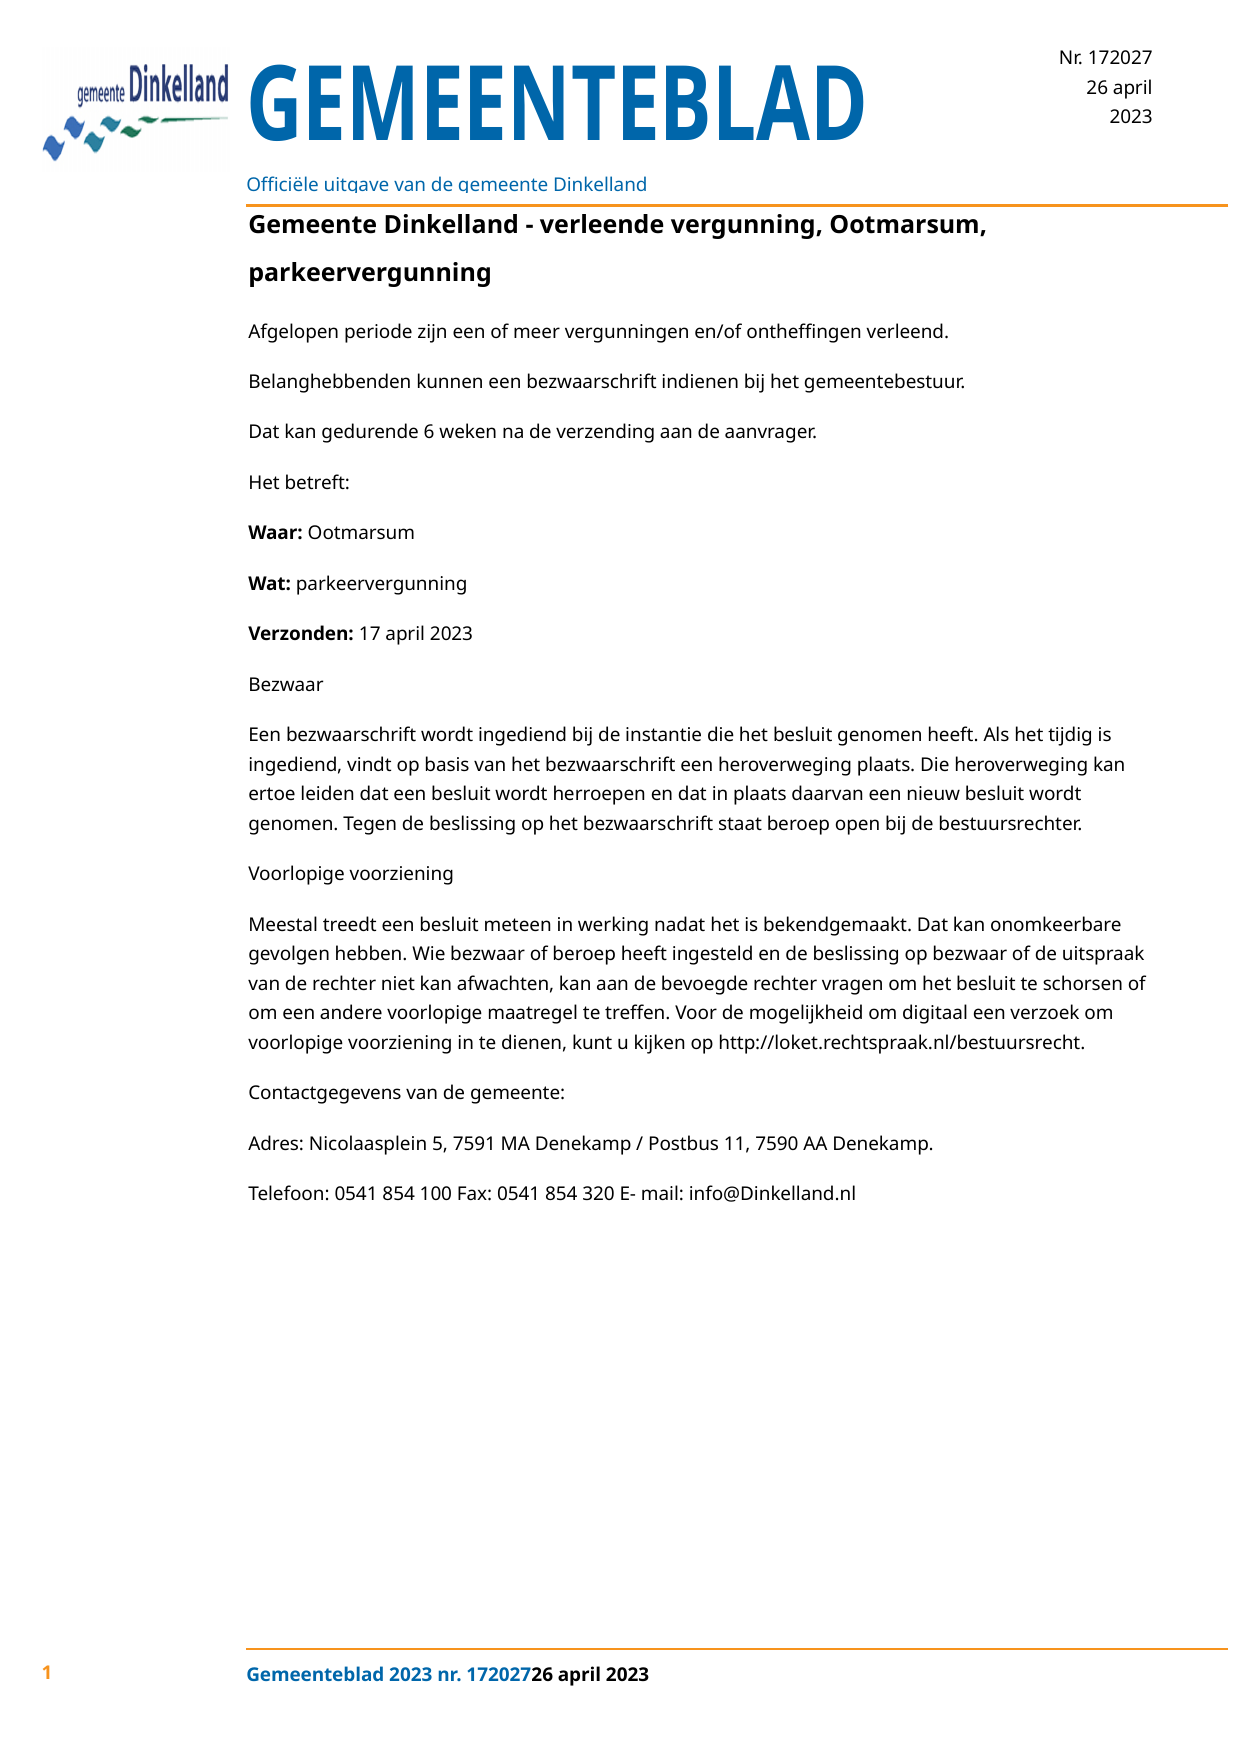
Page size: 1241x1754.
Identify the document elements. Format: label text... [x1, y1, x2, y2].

text Belanghebbenden kunnen een bezwaarschrift indienen bij het gemeentebestuur. [248, 368, 1152, 394]
text Voorlopige voorziening [248, 860, 1152, 886]
text Meestal treedt een besluit meteen in werking nadat het is bekendgemaakt. Dat kan onomkeerbare gevolgen hebben. Wie bezwaar of beroep heeft ingesteld en de beslissing op bezwaar of de uitspraak van de rechter niet kan afwachten, kan aan de bevoegde rechter vragen om het besluit te schorsen of om een andere voorlopige maatregel te treffen. Voor de mogelijkheid om digitaal een verzoek om voorlopige voorziening in te dienen, kunt u kijken op http://loket.rechtspraak.nl/bestuursrecht. [248, 911, 1152, 1055]
text Verzonden: 17 april 2023 [248, 620, 1152, 646]
picture [41, 47, 231, 172]
text Afgelopen periode zijn een of meer vergunningen en/of ontheffingen verleend. [248, 318, 1152, 344]
text Gemeente Dinkelland - verleende vergunning, Ootmarsum, parkeervergunning [248, 207, 1152, 288]
text Telefoon: 0541 854 100 Fax: 0541 854 320 E- mail: info@Dinkelland.nl [248, 1180, 1152, 1206]
text Adres: Nicolaasplein 5, 7591 MA Denekamp / Postbus 11, 7590 AA Denekamp. [248, 1130, 1152, 1156]
text Een bezwaarschrift wordt ingediend bij de instantie die het besluit genomen heeft. Als het tijdig is ingediend, vindt op basis van het bezwaarschrift een heroverweging plaats. Die heroverweging kan ertoe leiden dat een besluit wordt herroepen en dat in plaats daarvan een nieuw besluit wordt genomen. Tegen de beslissing op het bezwaarschrift staat beroep open bij de bestuursrechter. [248, 721, 1152, 836]
text Waar: Ootmarsum [248, 519, 1152, 545]
text Wat: parkeervergunning [248, 570, 1152, 596]
text Het betreft: [248, 469, 1152, 495]
text Dat kan gedurende 6 weken na de verzending aan de aanvrager. [248, 419, 1152, 444]
text Contactgegevens van de gemeente: [248, 1079, 1152, 1105]
text Bezwaar [248, 671, 1152, 697]
